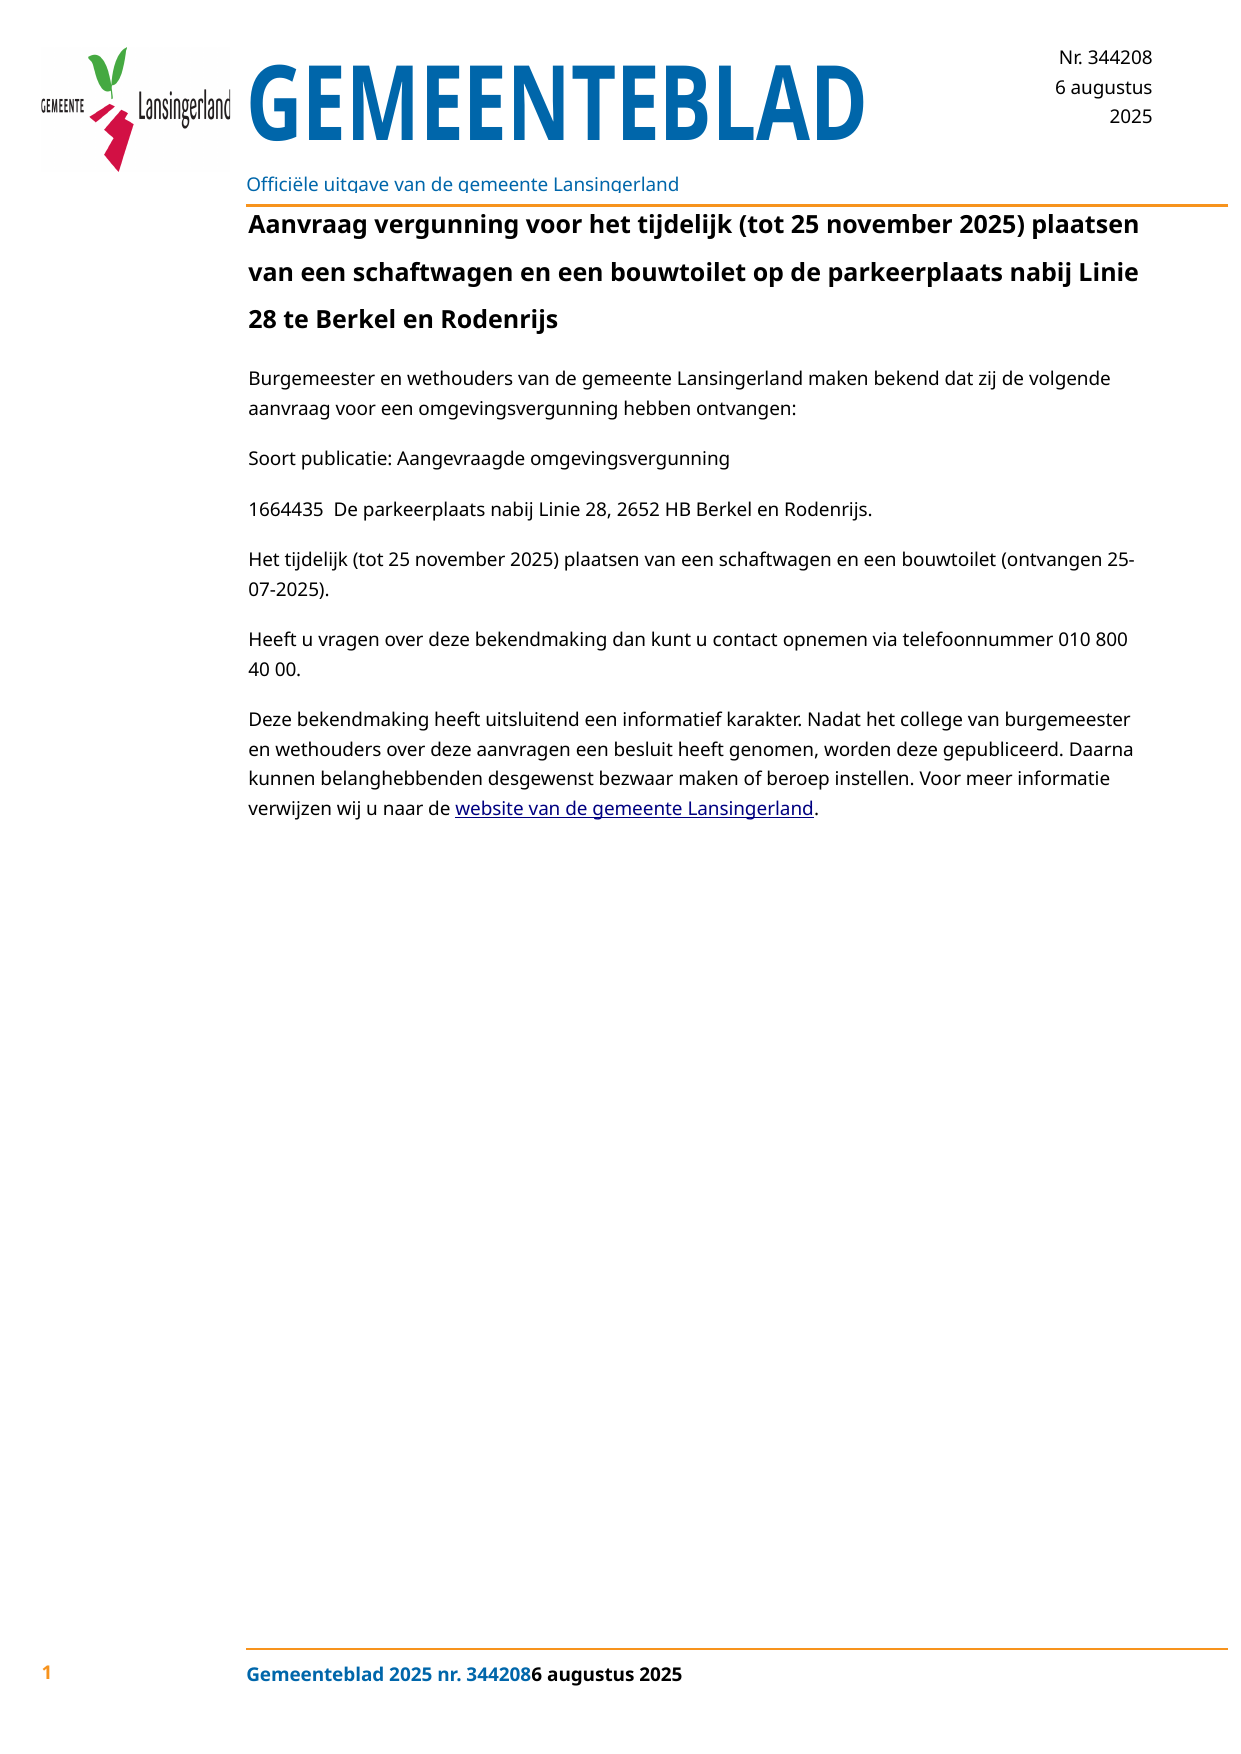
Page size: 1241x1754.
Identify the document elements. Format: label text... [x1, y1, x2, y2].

picture [41, 47, 231, 172]
text 1664435 De parkeerplaats nabij Linie 28, 2652 HB Berkel en Rodenrijs. [248, 496, 1152, 522]
text Soort publicatie: Aangevraagde omgevingsvergunning [248, 446, 1152, 471]
text Het tijdelijk (tot 25 november 2025) plaatsen van een schaftwagen en een bouwtoilet (ontvangen 25-07-2025). [248, 546, 1152, 602]
text Burgemeester en wethouders van de gemeente Lansingerland maken bekend dat zij de volgende aanvraag voor een omgevingsvergunning hebben ontvangen: [248, 366, 1152, 421]
text Aanvraag vergunning voor het tijdelijk (tot 25 november 2025) plaatsen van een schaftwagen en een bouwtoilet op de parkeerplaats nabij Linie 28 te Berkel en Rodenrijs [248, 207, 1152, 336]
text Heeft u vragen over deze bekendmaking dan kunt u contact opnemen via telefoonnummer 010 800 40 00. [248, 626, 1152, 682]
text Deze bekendmaking heeft uitsluitend een informatief karakter. Nadat het college van burgemeester en wethouders over deze aanvragen een besluit heeft genomen, worden deze gepubliceerd. Daarna kunnen belanghebbenden desgewenst bezwaar maken of beroep instellen. Voor meer informatie verwijzen wij u naar de website van de gemeente Lansingerland. [248, 706, 1152, 821]
